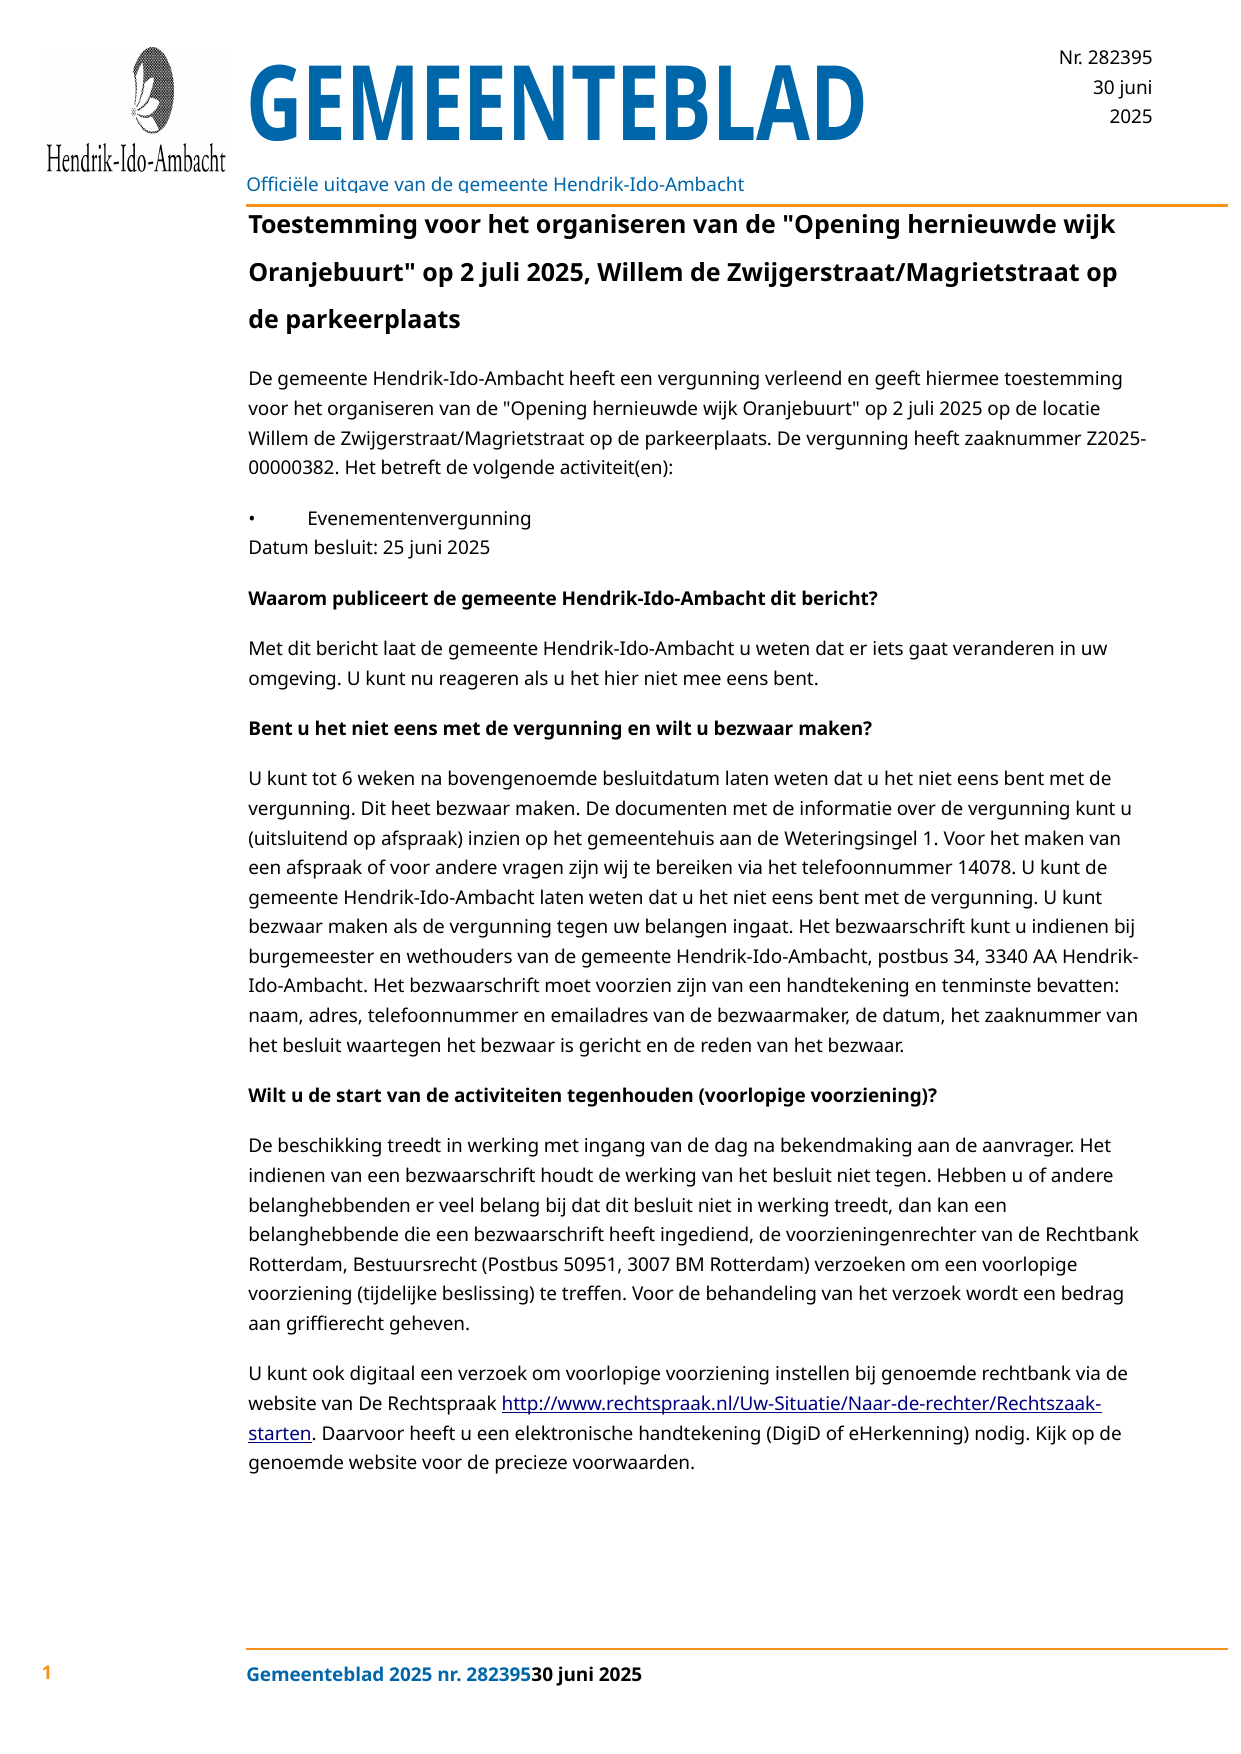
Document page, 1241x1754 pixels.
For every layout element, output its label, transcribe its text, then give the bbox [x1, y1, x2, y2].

text U kunt ook digitaal een verzoek om voorlopige voorziening instellen bij genoemde rechtbank via de website van De Rechtspraak http://www.rechtspraak.nl/Uw-Situatie/Naar-de-rechter/Rechtszaak-starten. Daarvoor heeft u een elektronische handtekening (DigiD of eHerkenning) nodig. Kijk op de genoemde website voor de precieze voorwaarden. [248, 1361, 1152, 1475]
text Wilt u de start van de activiteiten tegenhouden (voorlopige voorziening)? [248, 1082, 1152, 1108]
text Toestemming voor het organiseren van de "Opening hernieuwde wijk Oranjebuurt" op 2 juli 2025, Willem de Zwijgerstraat/Magrietstraat op de parkeerplaats [248, 207, 1152, 336]
picture [41, 47, 231, 172]
text De beschikking treedt in werking met ingang van de dag na bekendmaking aan de aanvrager. Het indienen van een bezwaarschrift houdt de werking van het besluit niet tegen. Hebben u of andere belanghebbenden er veel belang bij dat dit besluit niet in werking treedt, dan kan een belanghebbende die een bezwaarschrift heeft ingediend, de voorzieningenrechter van de Rechtbank Rotterdam, Bestuursrecht (Postbus 50951, 3007 BM Rotterdam) verzoeken om een voorlopige voorziening (tijdelijke beslissing) te treffen. Voor de behandeling van het verzoek wordt een bedrag aan griffierecht geheven. [248, 1133, 1152, 1336]
text U kunt tot 6 weken na bovengenoemde besluitdatum laten weten dat u het niet eens bent met de vergunning. Dit heet bezwaar maken. De documenten met de informatie over de vergunning kunt u (uitsluitend op afspraak) inzien op het gemeentehuis aan de Weteringsingel 1. Voor het maken van een afspraak of voor andere vragen zijn wij te bereiken via het telefoonnummer 14078. U kunt de gemeente Hendrik-Ido-Ambacht laten weten dat u het niet eens bent met de vergunning. U kunt bezwaar maken als de vergunning tegen uw belangen ingaat. Het bezwaarschrift kunt u indienen bij burgemeester en wethouders van de gemeente Hendrik-Ido-Ambacht, postbus 34, 3340 AA Hendrik-Ido-Ambacht. Het bezwaarschrift moet voorzien zijn van een handtekening en tenminste bevatten: naam, adres, telefoonnummer en emailadres van de bezwaarmaker, de datum, het zaaknummer van het besluit waartegen het bezwaar is gericht en de reden van het bezwaar. [248, 766, 1152, 1057]
text Bent u het niet eens met de vergunning en wilt u bezwaar maken? [248, 715, 1152, 741]
text Met dit bericht laat de gemeente Hendrik-Ido-Ambacht u weten dat er iets gaat veranderen in uw omgeving. U kunt nu reageren als u het hier niet mee eens bent. [248, 635, 1152, 690]
text Waarom publiceert de gemeente Hendrik-Ido-Ambacht dit bericht? [248, 585, 1152, 610]
list Evenementenvergunning [248, 505, 1152, 530]
text De gemeente Hendrik-Ido-Ambacht heeft een vergunning verleend en geeft hiermee toestemming voor het organiseren van de "Opening hernieuwde wijk Oranjebuurt" op 2 juli 2025 op de locatie Willem de Zwijgerstraat/Magrietstraat op de parkeerplaats. De vergunning heeft zaaknummer Z2025-00000382. Het betreft de volgende activiteit(en): [248, 366, 1152, 480]
text Datum besluit: 25 juni 2025 [248, 534, 1152, 560]
